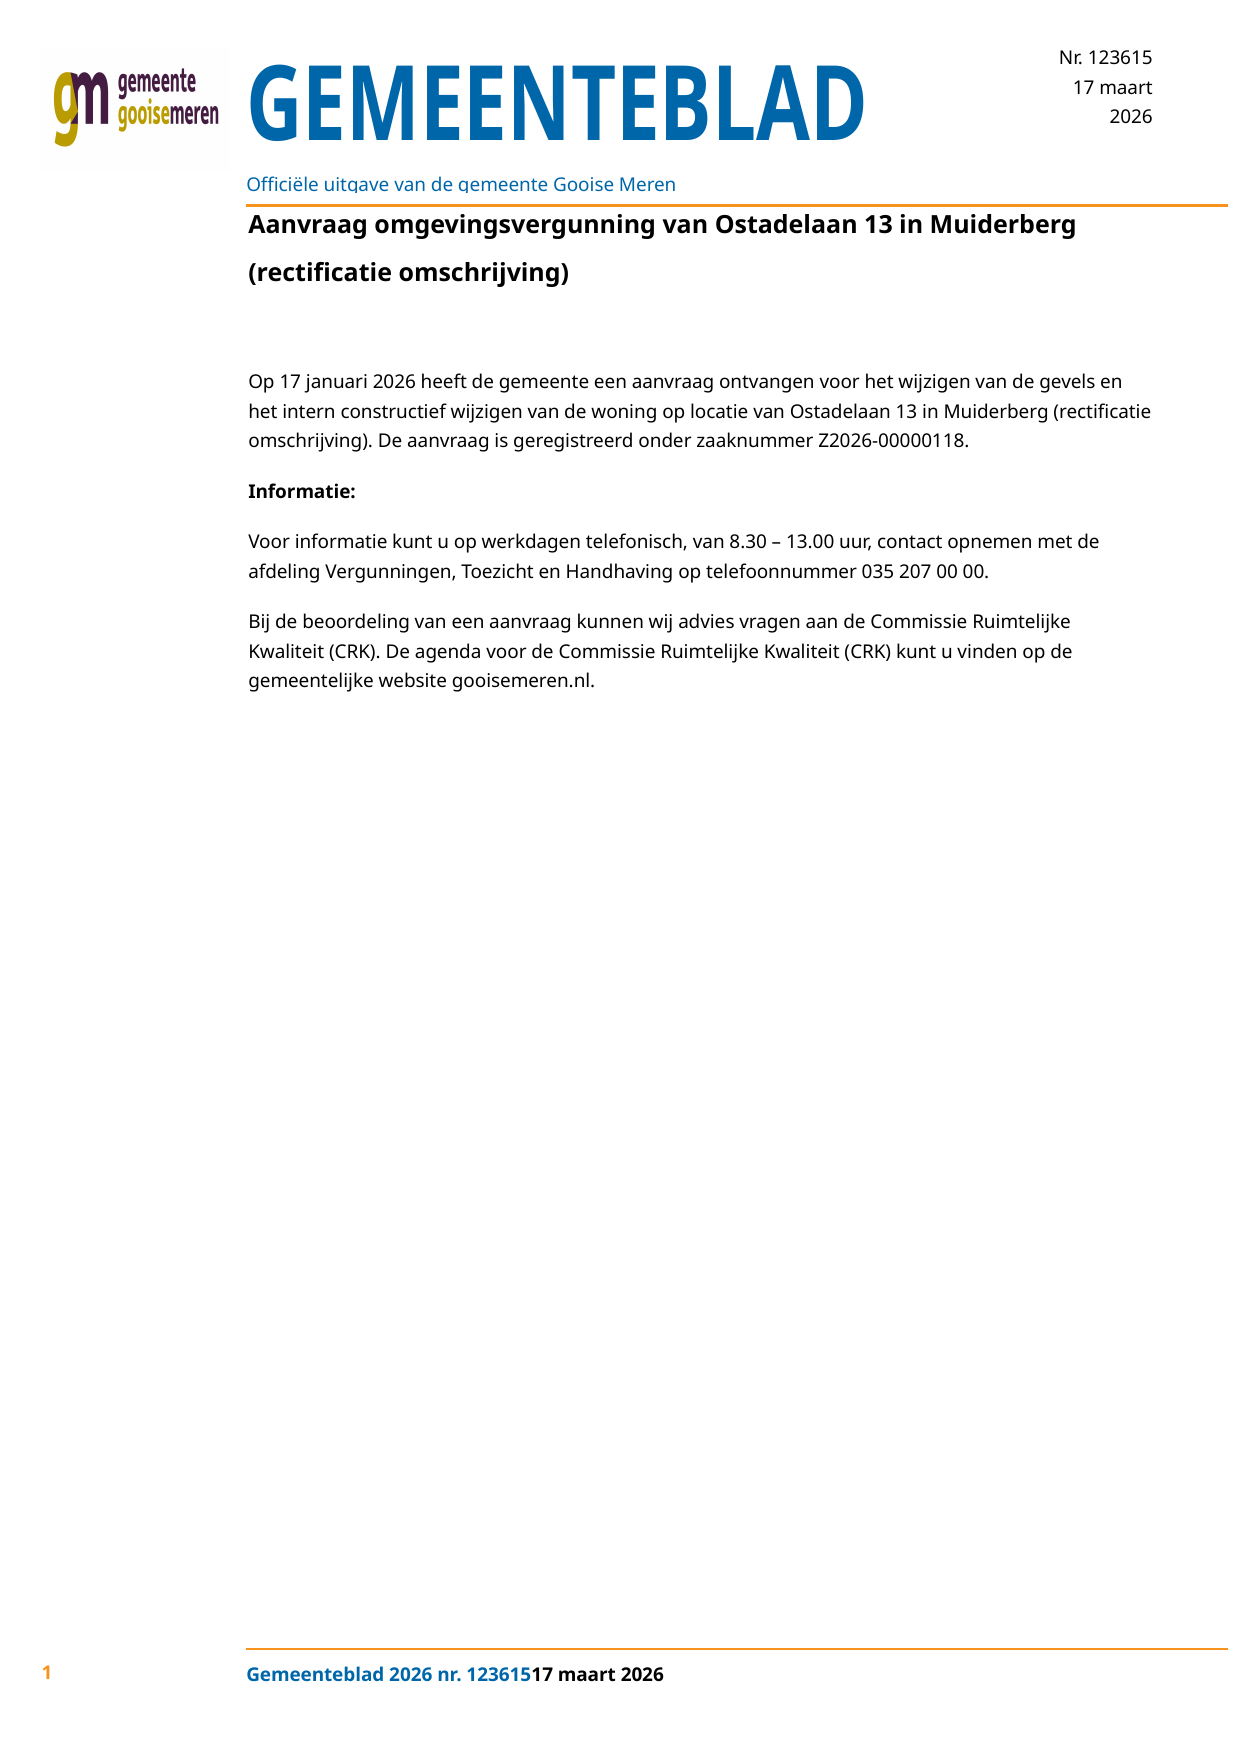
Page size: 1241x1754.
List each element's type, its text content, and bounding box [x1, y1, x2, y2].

text Voor informatie kunt u op werkdagen telefonisch, van 8.30 – 13.00 uur, contact opnemen met de afdeling Vergunningen, Toezicht en Handhaving op telefoonnummer 035 207 00 00. [248, 528, 1152, 584]
text Op 17 januari 2026 heeft de gemeente een aanvraag ontvangen voor het wijzigen van de gevels en het intern constructief wijzigen van de woning op locatie van Ostadelaan 13 in Muiderberg (rectificatie omschrijving). De aanvraag is geregistreerd onder zaaknummer Z2026-00000118. [248, 368, 1152, 453]
text Bij de beoordeling van een aanvraag kunnen wij advies vragen aan de Commissie Ruimtelijke Kwaliteit (CRK). De agenda voor de Commissie Ruimtelijke Kwaliteit (CRK) kunt u vinden op de gemeentelijke website gooisemeren.nl. [248, 608, 1152, 693]
picture [41, 47, 231, 172]
text Informatie: [248, 478, 1152, 504]
text Aanvraag omgevingsvergunning van Ostadelaan 13 in Muiderberg (rectificatie omschrijving) [248, 207, 1152, 288]
